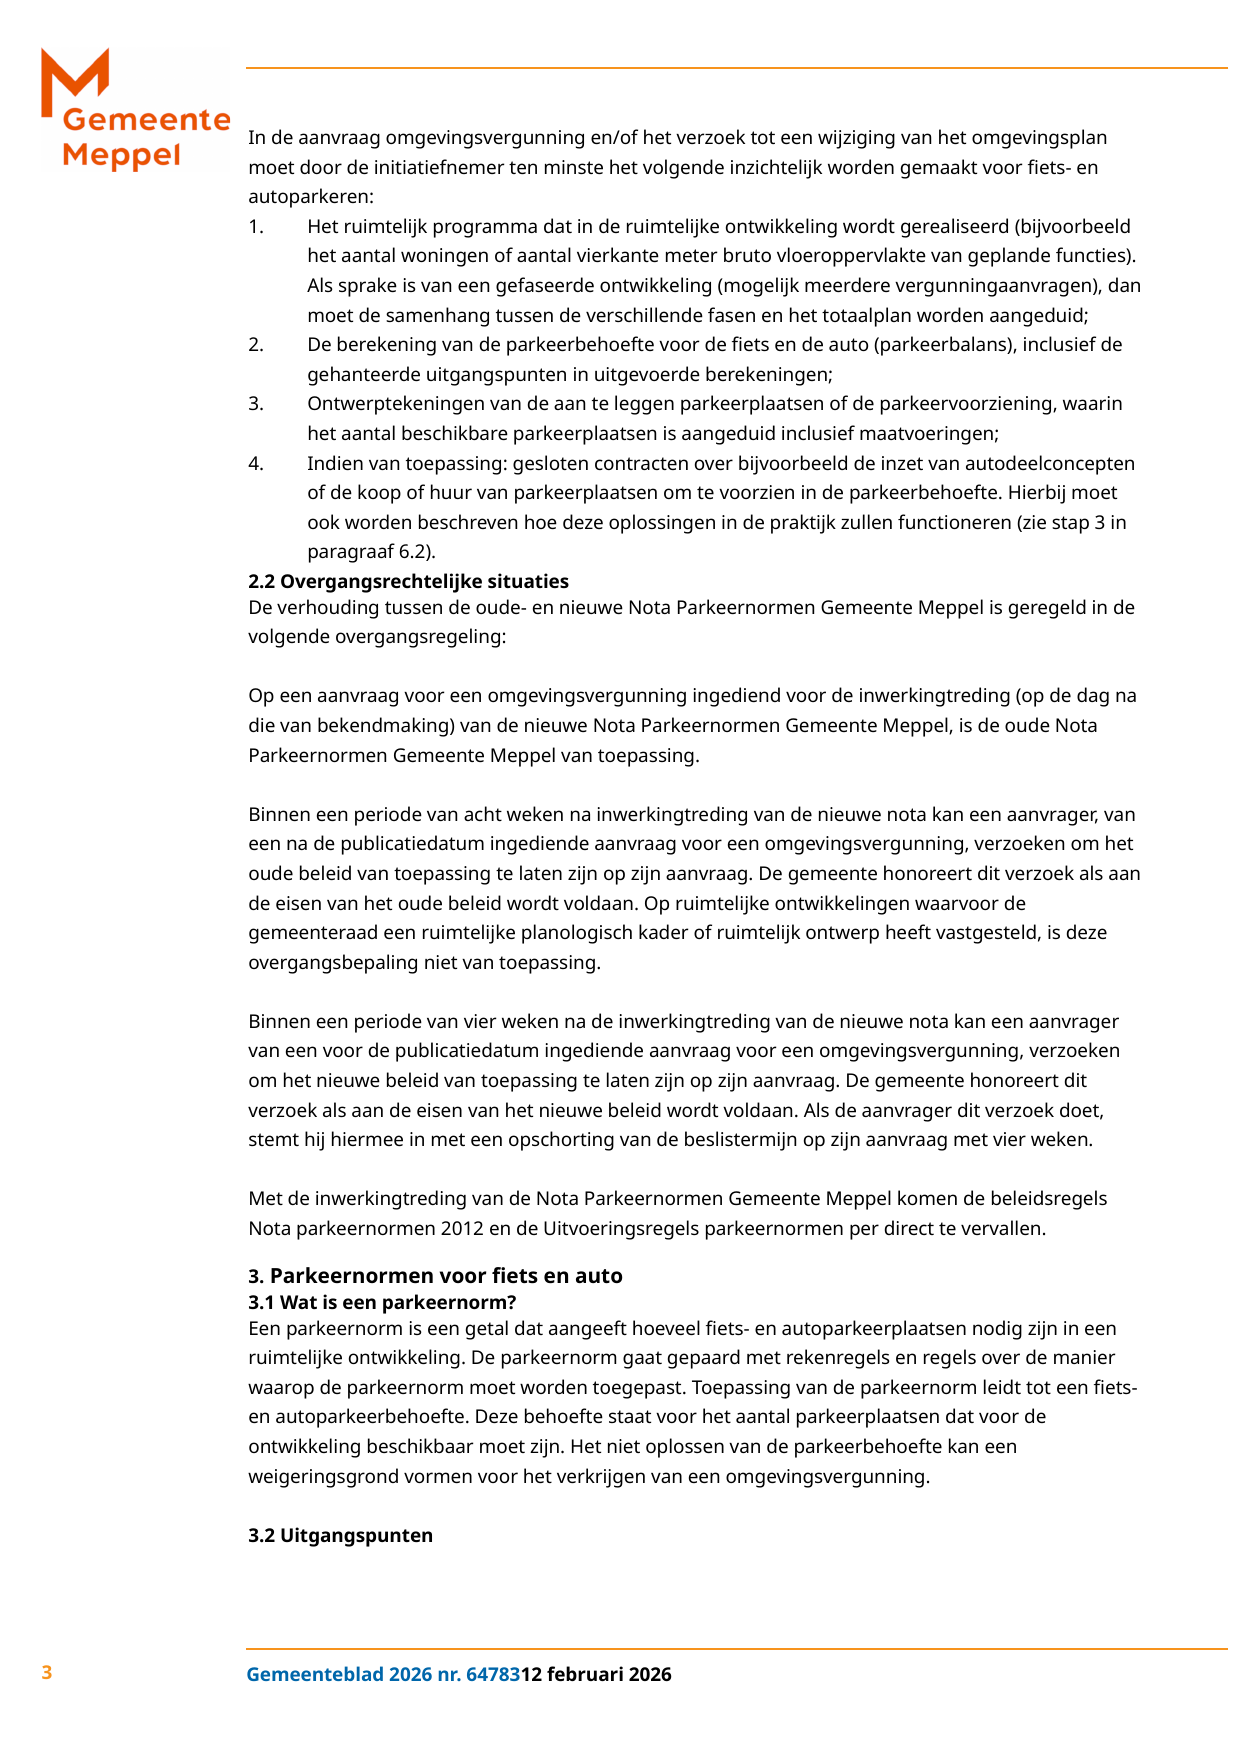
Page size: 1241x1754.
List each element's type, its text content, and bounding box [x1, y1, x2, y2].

text 3. Parkeernormen voor fiets en auto [248, 1261, 1152, 1289]
picture [41, 47, 231, 172]
text Op een aanvraag voor een omgevingsvergunning ingediend voor de inwerkingtreding (op de dag na die van bekendmaking) van de nieuwe Nota Parkeernormen Gemeente Meppel, is de oude Nota Parkeernormen Gemeente Meppel van toepassing. [248, 683, 1152, 767]
text Binnen een periode van vier weken na de inwerkingtreding van de nieuwe nota kan een aanvrager van een voor de publicatiedatum ingediende aanvraag voor een omgevingsvergunning, verzoeken om het nieuwe beleid van toepassing te laten zijn op zijn aanvraag. De gemeente honoreert dit verzoek als aan de eisen van het nieuwe beleid wordt voldaan. Als de aanvrager dit verzoek doet, stemt hij hiermee in met een opschorting van de beslistermijn op zijn aanvraag met vier weken. [248, 1008, 1152, 1152]
text 3.1 Wat is een parkeernorm? [248, 1289, 1152, 1315]
list Ontwerptekeningen van de aan te leggen parkeerplaatsen of de parkeervoorziening, waarin het aantal beschikbare parkeerplaatsen is aangeduid inclusief maatvoeringen; [248, 391, 1152, 446]
text 3.2 Uitgangspunten [248, 1522, 1152, 1548]
list De berekening van de parkeerbehoefte voor de fiets en de auto (parkeerbalans), inclusief de gehanteerde uitgangspunten in uitgevoerde berekeningen; [248, 331, 1152, 387]
text Een parkeernorm is een getal dat aangeeft hoeveel fiets- en autoparkeerplaatsen nodig zijn in een ruimtelijke ontwikkeling. De parkeernorm gaat gepaard met rekenregels en regels over de manier waarop de parkeernorm moet worden toegepast. Toepassing van de parkeernorm leidt tot een fiets- en autoparkeerbehoefte. Deze behoefte staat voor het aantal parkeerplaatsen dat voor de ontwikkeling beschikbaar moet zijn. Het niet oplossen van de parkeerbehoefte kan een weigeringsgrond vormen voor het verkrijgen van een omgevingsvergunning. [248, 1315, 1152, 1488]
text De verhouding tussen de oude- en nieuwe Nota Parkeernormen Gemeente Meppel is geregeld in de volgende overgangsregeling: [248, 594, 1152, 649]
list Het ruimtelijk programma dat in de ruimtelijke ontwikkeling wordt gerealiseerd (bijvoorbeeld het aantal woningen of aantal vierkante meter bruto vloeroppervlakte van geplande functies). Als sprake is van een gefaseerde ontwikkeling (mogelijk meerdere vergunningaanvragen), dan moet de samenhang tussen de verschillende fasen en het totaalplan worden aangeduid; [248, 213, 1152, 328]
list Indien van toepassing: gesloten contracten over bijvoorbeeld de inzet van autodeelconcepten of de koop of huur van parkeerplaatsen om te voorzien in de parkeerbehoefte. Hierbij moet ook worden beschreven hoe deze oplossingen in de praktijk zullen functioneren (zie stap 3 in paragraaf 6.2). [248, 450, 1152, 564]
text Met de inwerkingtreding van de Nota Parkeernormen Gemeente Meppel komen de beleidsregels Nota parkeernormen 2012 en de Uitvoeringsregels parkeernormen per direct te vervallen. [248, 1186, 1152, 1241]
text 2.2 Overgangsrechtelijke situaties [248, 568, 1152, 594]
text In de aanvraag omgevingsvergunning en/of het verzoek tot een wijziging van het omgevingsplan moet door de initiatiefnemer ten minste het volgende inzichtelijk worden gemaakt voor fiets- en autoparkeren: [248, 124, 1152, 209]
text Binnen een periode van acht weken na inwerkingtreding van de nieuwe nota kan een aanvrager, van een na de publicatiedatum ingediende aanvraag voor een omgevingsvergunning, verzoeken om het oude beleid van toepassing te laten zijn op zijn aanvraag. De gemeente honoreert dit verzoek als aan de eisen van het oude beleid wordt voldaan. Op ruimtelijke ontwikkelingen waarvoor de gemeenteraad een ruimtelijke planologisch kader of ruimtelijk ontwerp heeft vastgesteld, is deze overgangsbepaling niet van toepassing. [248, 801, 1152, 974]
